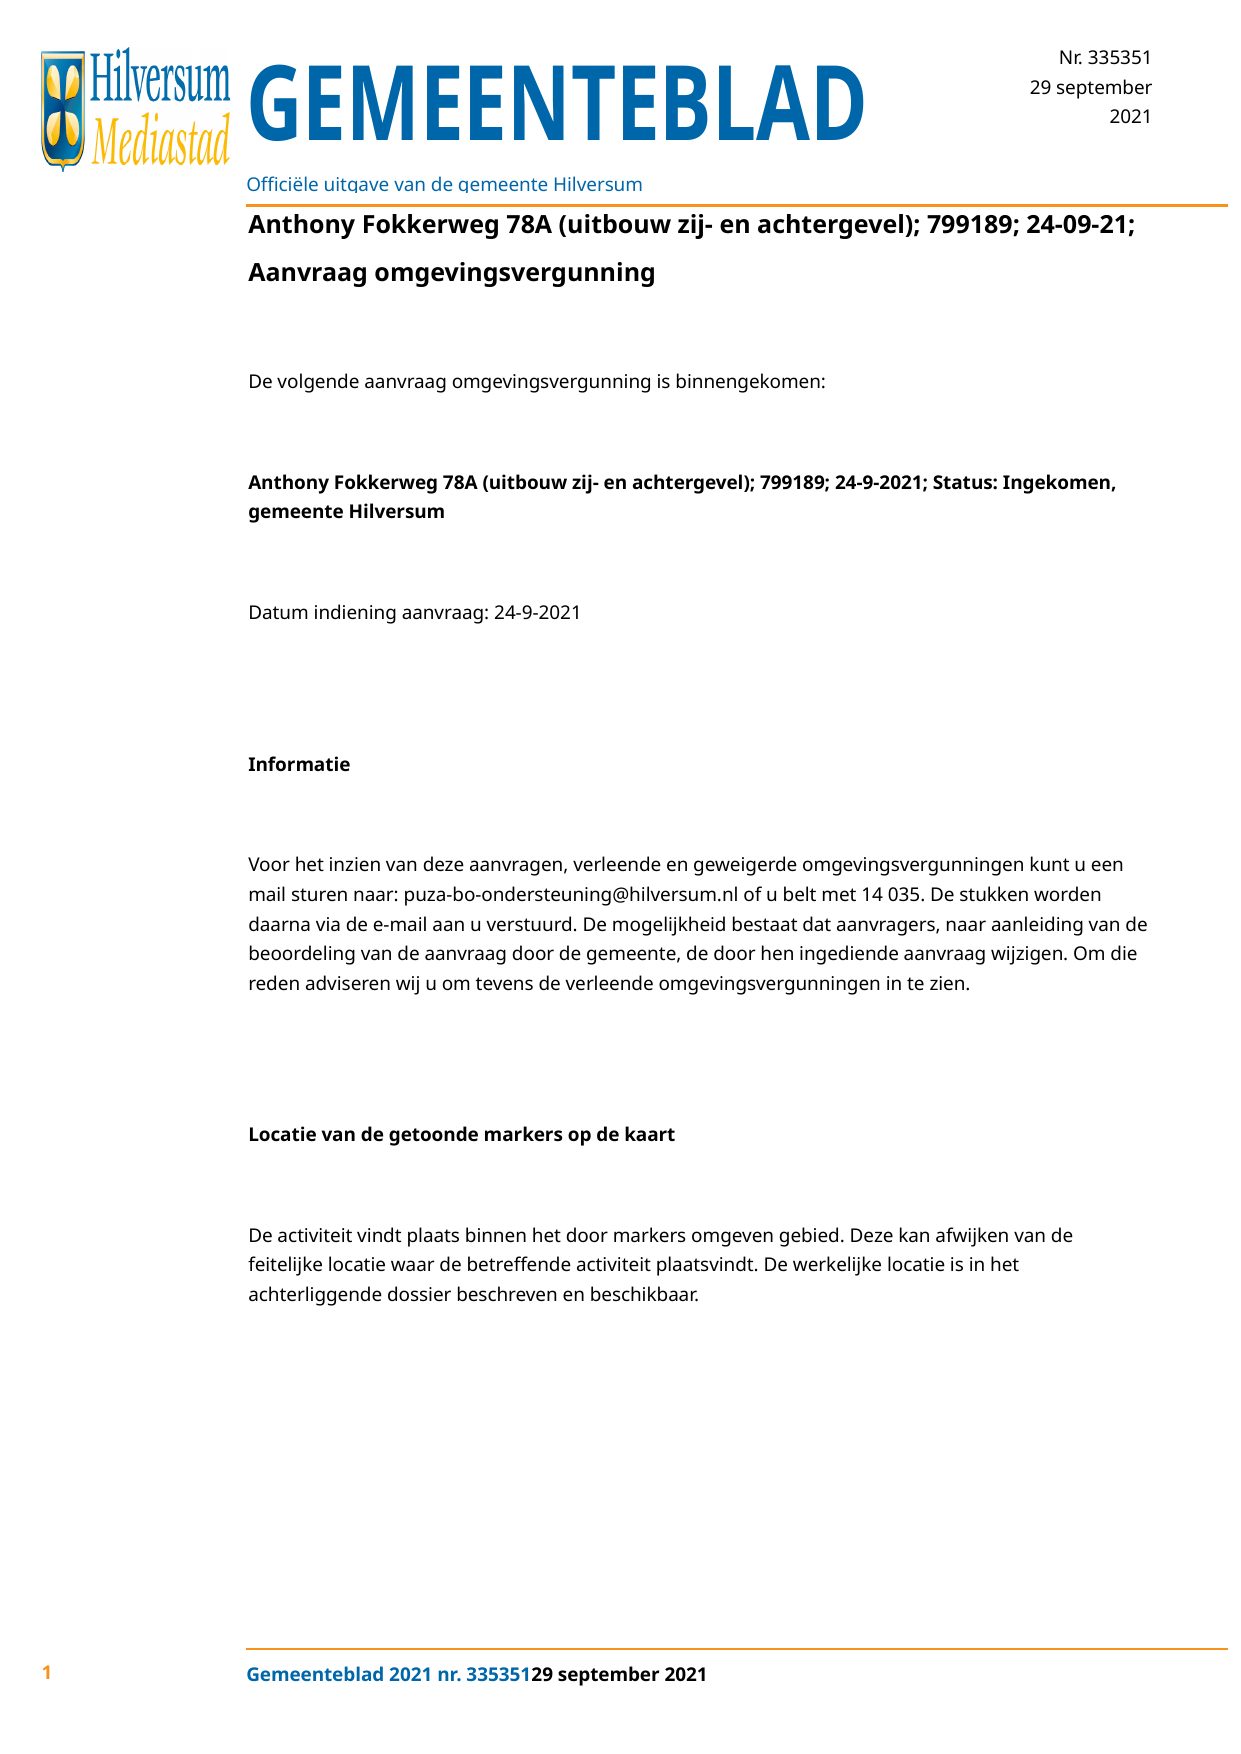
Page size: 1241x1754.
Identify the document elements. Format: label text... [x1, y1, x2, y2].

text Informatie [248, 751, 1152, 777]
text Voor het inzien van deze aanvragen, verleende en geweigerde omgevingsvergunningen kunt u een mail sturen naar: puza-bo-ondersteuning@hilversum.nl of u belt met 14 035. De stukken worden daarna via de e-mail aan u verstuurd. De mogelijkheid bestaat dat aanvragers, naar aanleiding van de beoordeling van de aanvraag door de gemeente, de door hen ingediende aanvraag wijzigen. Om die reden adviseren wij u om tevens de verleende omgevingsvergunningen in te zien. [248, 852, 1152, 996]
text De activiteit vindt plaats binnen het door markers omgeven gebied. Deze kan afwijken van de feitelijke locatie waar de betreffende activiteit plaatsvindt. De werkelijke locatie is in het achterliggende dossier beschreven en beschikbaar. [248, 1222, 1152, 1307]
picture [41, 47, 231, 172]
text Datum indiening aanvraag: 24-9-2021 [248, 599, 1152, 625]
text De volgende aanvraag omgevingsvergunning is binnengekomen: [248, 368, 1152, 394]
text Anthony Fokkerweg 78A (uitbouw zij- en achtergevel); 799189; 24-9-2021; Status: Ingekomen, gemeente Hilversum [248, 469, 1152, 524]
text Locatie van de getoonde markers op de kaart [248, 1121, 1152, 1147]
text Anthony Fokkerweg 78A (uitbouw zij- en achtergevel); 799189; 24-09-21; Aanvraag omgevingsvergunning [248, 207, 1152, 288]
